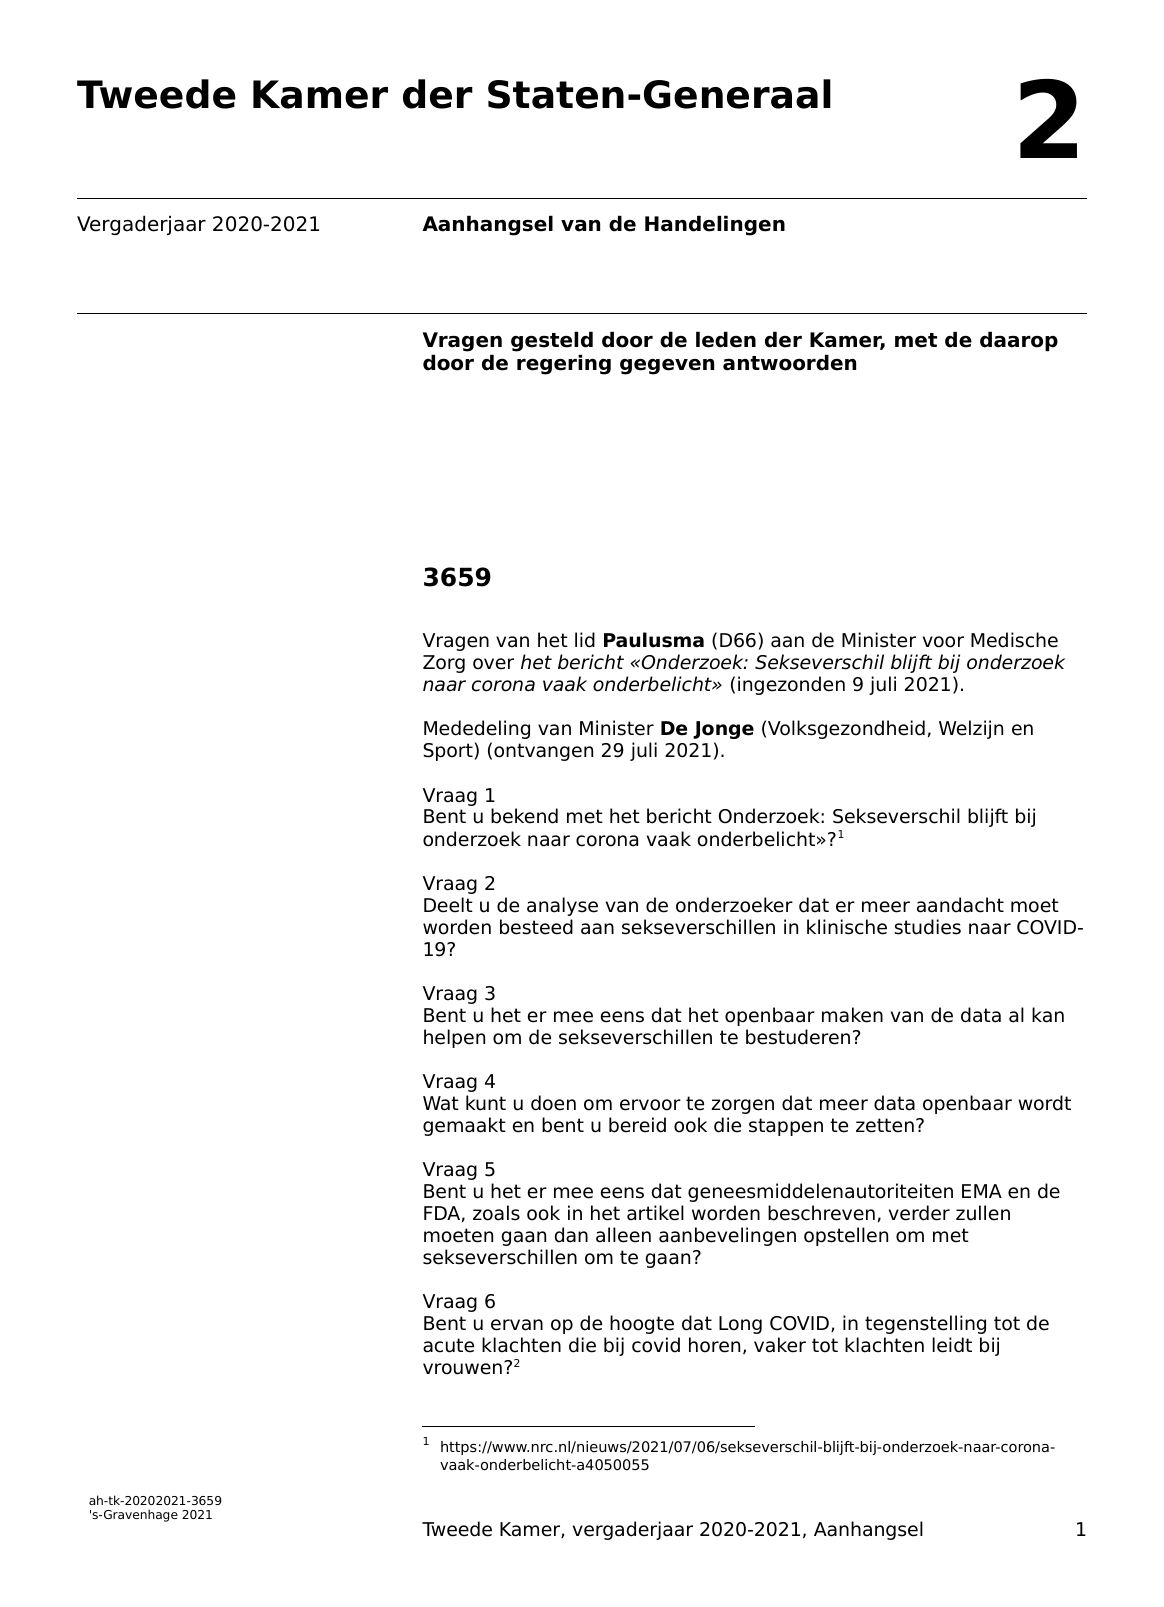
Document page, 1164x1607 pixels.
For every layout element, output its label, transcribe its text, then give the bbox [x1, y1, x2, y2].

text Wat kunt u doen om ervoor te zorgen dat meer data openbaar wordt gemaakt en bent u bereid ook die stappen te zetten? [422, 1093, 1087, 1137]
table_cell Vergaderjaar 2020-2021 [77, 199, 422, 313]
text Vragen van het lid Paulusma (D66) aan de Minister voor Medische Zorg over het bericht «Onderzoek: Sekseverschil blijft bij onderzoek naar corona vaak onderbelicht» (ingezonden 9 juli 2021). [422, 630, 1087, 696]
table_cell Aanhangsel van de Handelingen [422, 199, 1087, 313]
text Vraag 6 [422, 1291, 1087, 1313]
text ah-tk-20202021-3659 [88, 1494, 323, 1508]
text https://www.nrc.nl/nieuws/2021/07/06/sekseverschil-blijft-bij-onderzoek-naar-corona-vaak-onderbelicht-a4050055 [422, 1435, 1087, 1474]
text Bent u het er mee eens dat geneesmiddelenautoriteiten EMA en de FDA, zoals ook in het artikel worden beschreven, verder zullen moeten gaan dan alleen aanbevelingen opstellen om met sekseverschillen om te gaan? [422, 1181, 1087, 1269]
table_header Tweede Kamer der Staten-Generaal [77, 59, 886, 198]
text Bent u ervan op de hoogte dat Long COVID, in tegenstelling tot de acute klachten die bij covid horen, vaker tot klachten leidt bij vrouwen? [422, 1313, 1087, 1379]
text Bent u bekend met het bericht Onderzoek: Sekseverschil blijft bij onderzoek naar corona vaak onderbelicht»? [422, 806, 1087, 850]
table_cell [77, 314, 422, 375]
table_cell Vragen gesteld door de leden der Kamer, met de daarop door de regering gegeven antwoorden [422, 314, 1087, 375]
table_header 2 [886, 59, 1087, 198]
text Vraag 1 [422, 784, 1087, 806]
text 3659 [422, 563, 1087, 592]
text Vraag 3 [422, 983, 1087, 1005]
text Vraag 2 [422, 873, 1087, 894]
text Vraag 5 [422, 1159, 1087, 1181]
text Mededeling van Minister De Jonge (Volksgezondheid, Welzijn en Sport) (ontvangen 29 juli 2021). [422, 718, 1087, 762]
text Deelt u de analyse van de onderzoeker dat er meer aandacht moet worden besteed aan sekseverschillen in klinische studies naar COVID-19? [422, 894, 1087, 961]
text 's-Gravenhage 2021 [88, 1508, 323, 1522]
text Bent u het er mee eens dat het openbaar maken van de data al kan helpen om de sekseverschillen te bestuderen? [422, 1005, 1087, 1049]
text Vraag 4 [422, 1071, 1087, 1093]
